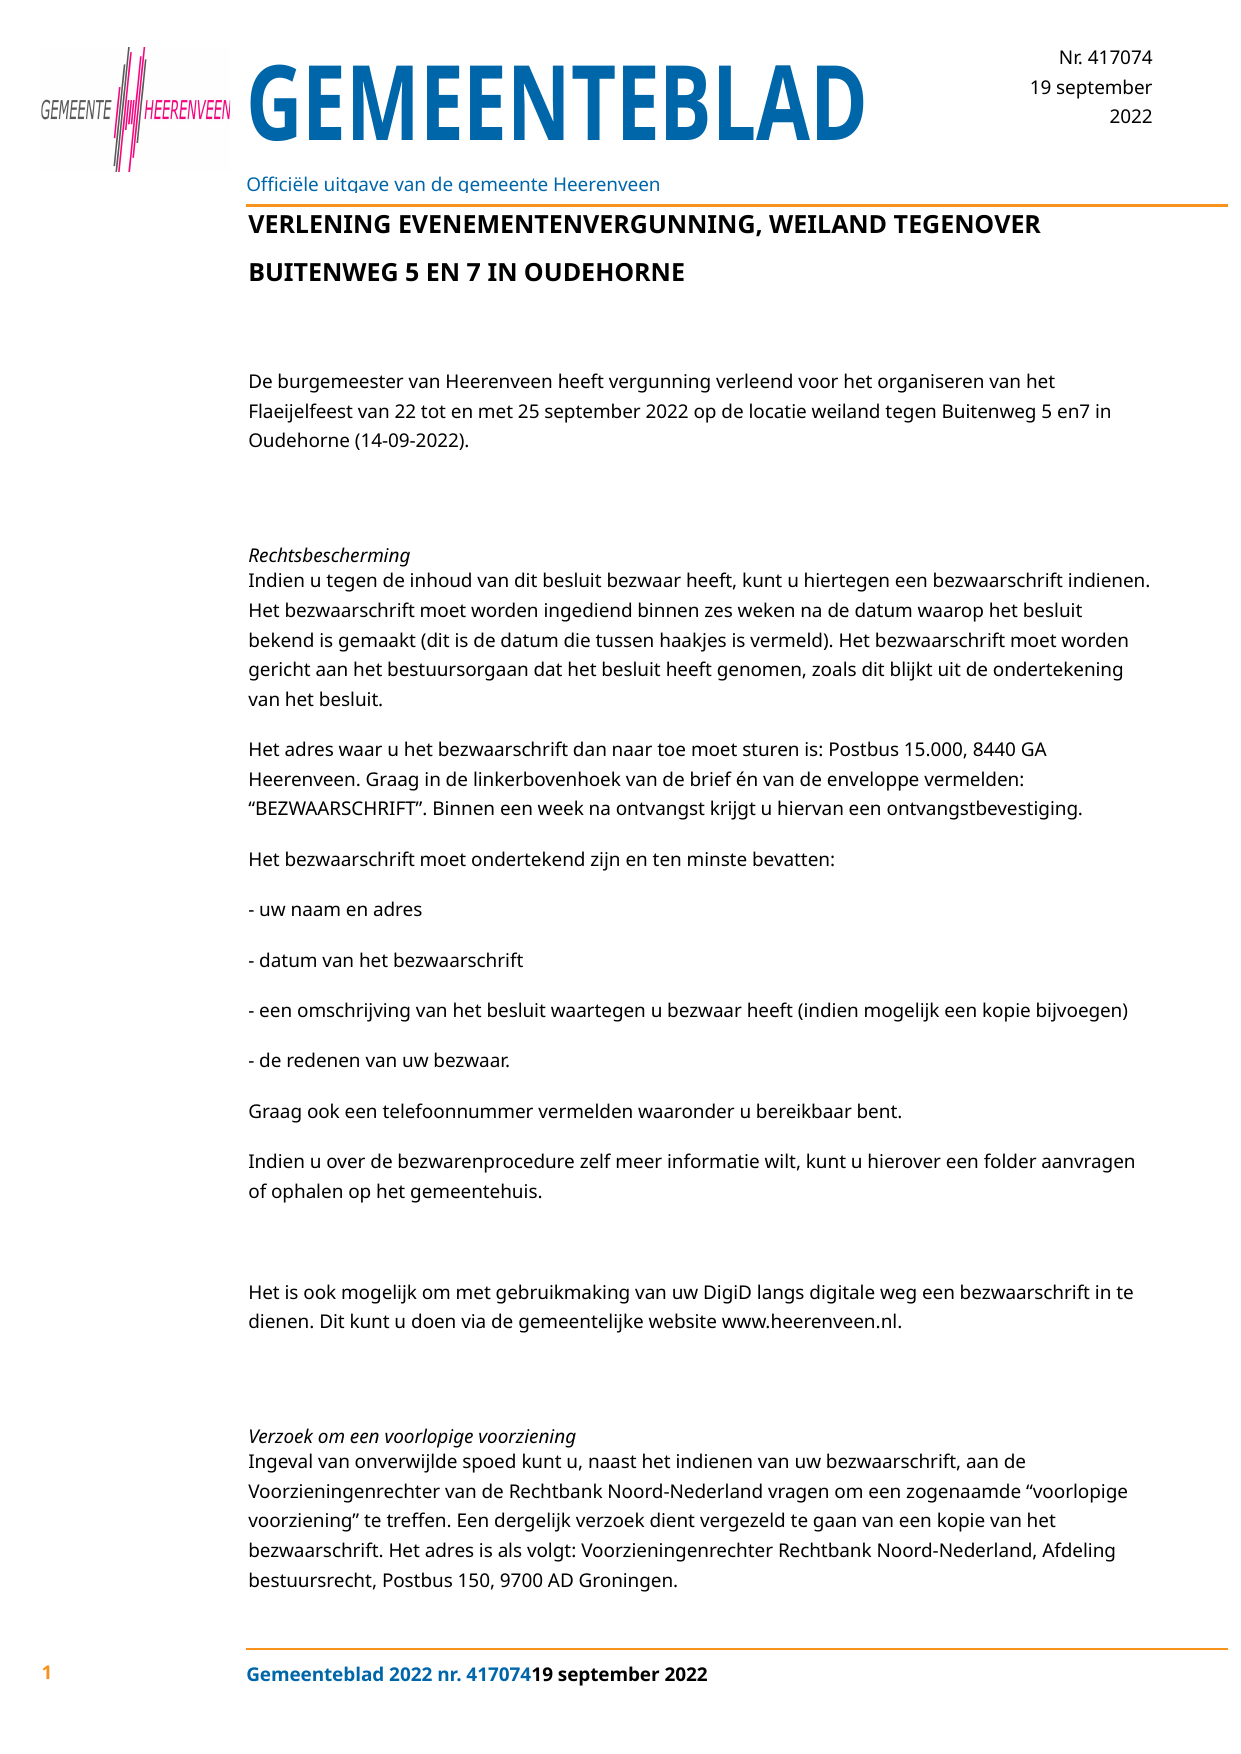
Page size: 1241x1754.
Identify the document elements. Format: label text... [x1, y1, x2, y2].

text Verzoek om een voorlopige voorziening [248, 1423, 1152, 1448]
text Het is ook mogelijk om met gebruikmaking van uw DigiD langs digitale weg een bezwaarschrift in te dienen. Dit kunt u doen via de gemeentelijke website www.heerenveen.nl. [248, 1279, 1152, 1334]
text - de redenen van uw bezwaar. [248, 1048, 1152, 1073]
text De burgemeester van Heerenveen heeft vergunning verleend voor het organiseren van het Flaeijelfeest van 22 tot en met 25 september 2022 op de locatie weiland tegen Buitenweg 5 en7 in Oudehorne (14-09-2022). [248, 368, 1152, 453]
text - datum van het bezwaarschrift [248, 947, 1152, 972]
text - uw naam en adres [248, 896, 1152, 922]
picture [41, 47, 231, 172]
text Ingeval van onverwijlde spoed kunt u, naast het indienen van uw bezwaarschrift, aan de Voorzieningenrechter van de Rechtbank Noord-Nederland vragen om een zogenaamde “voorlopige voorziening” te treffen. Een dergelijk verzoek dient vergezeld te gaan van een kopie van het bezwaarschrift. Het adres is als volgt: Voorzieningenrechter Rechtbank Noord-Nederland, Afdeling bestuursrecht, Postbus 150, 9700 AD Groningen. [248, 1448, 1152, 1593]
text Het adres waar u het bezwaarschrift dan naar toe moet sturen is: Postbus 15.000, 8440 GA Heerenveen. Graag in de linkerbovenhoek van de brief én van de enveloppe vermelden: “BEZWAARSCHRIFT”. Binnen een week na ontvangst krijgt u hiervan een ontvangstbevestiging. [248, 736, 1152, 821]
text - een omschrijving van het besluit waartegen u bezwaar heeft (indien mogelijk een kopie bijvoegen) [248, 997, 1152, 1023]
text Rechtsbescherming [248, 542, 1152, 568]
text Het bezwaarschrift moet ondertekend zijn en ten minste bevatten: [248, 846, 1152, 872]
text Indien u tegen de inhoud van dit besluit bezwaar heeft, kunt u hiertegen een bezwaarschrift indienen. Het bezwaarschrift moet worden ingediend binnen zes weken na de datum waarop het besluit bekend is gemaakt (dit is de datum die tussen haakjes is vermeld). Het bezwaarschrift moet worden gericht aan het bestuursorgaan dat het besluit heeft genomen, zoals dit blijkt uit de ondertekening van het besluit. [248, 568, 1152, 712]
text Graag ook een telefoonnummer vermelden waaronder u bereikbaar bent. [248, 1098, 1152, 1124]
text Indien u over de bezwarenprocedure zelf meer informatie wilt, kunt u hierover een folder aanvragen of ophalen op het gemeentehuis. [248, 1148, 1152, 1204]
text VERLENING EVENEMENTENVERGUNNING, WEILAND TEGENOVER BUITENWEG 5 EN 7 IN OUDEHORNE [248, 207, 1152, 288]
